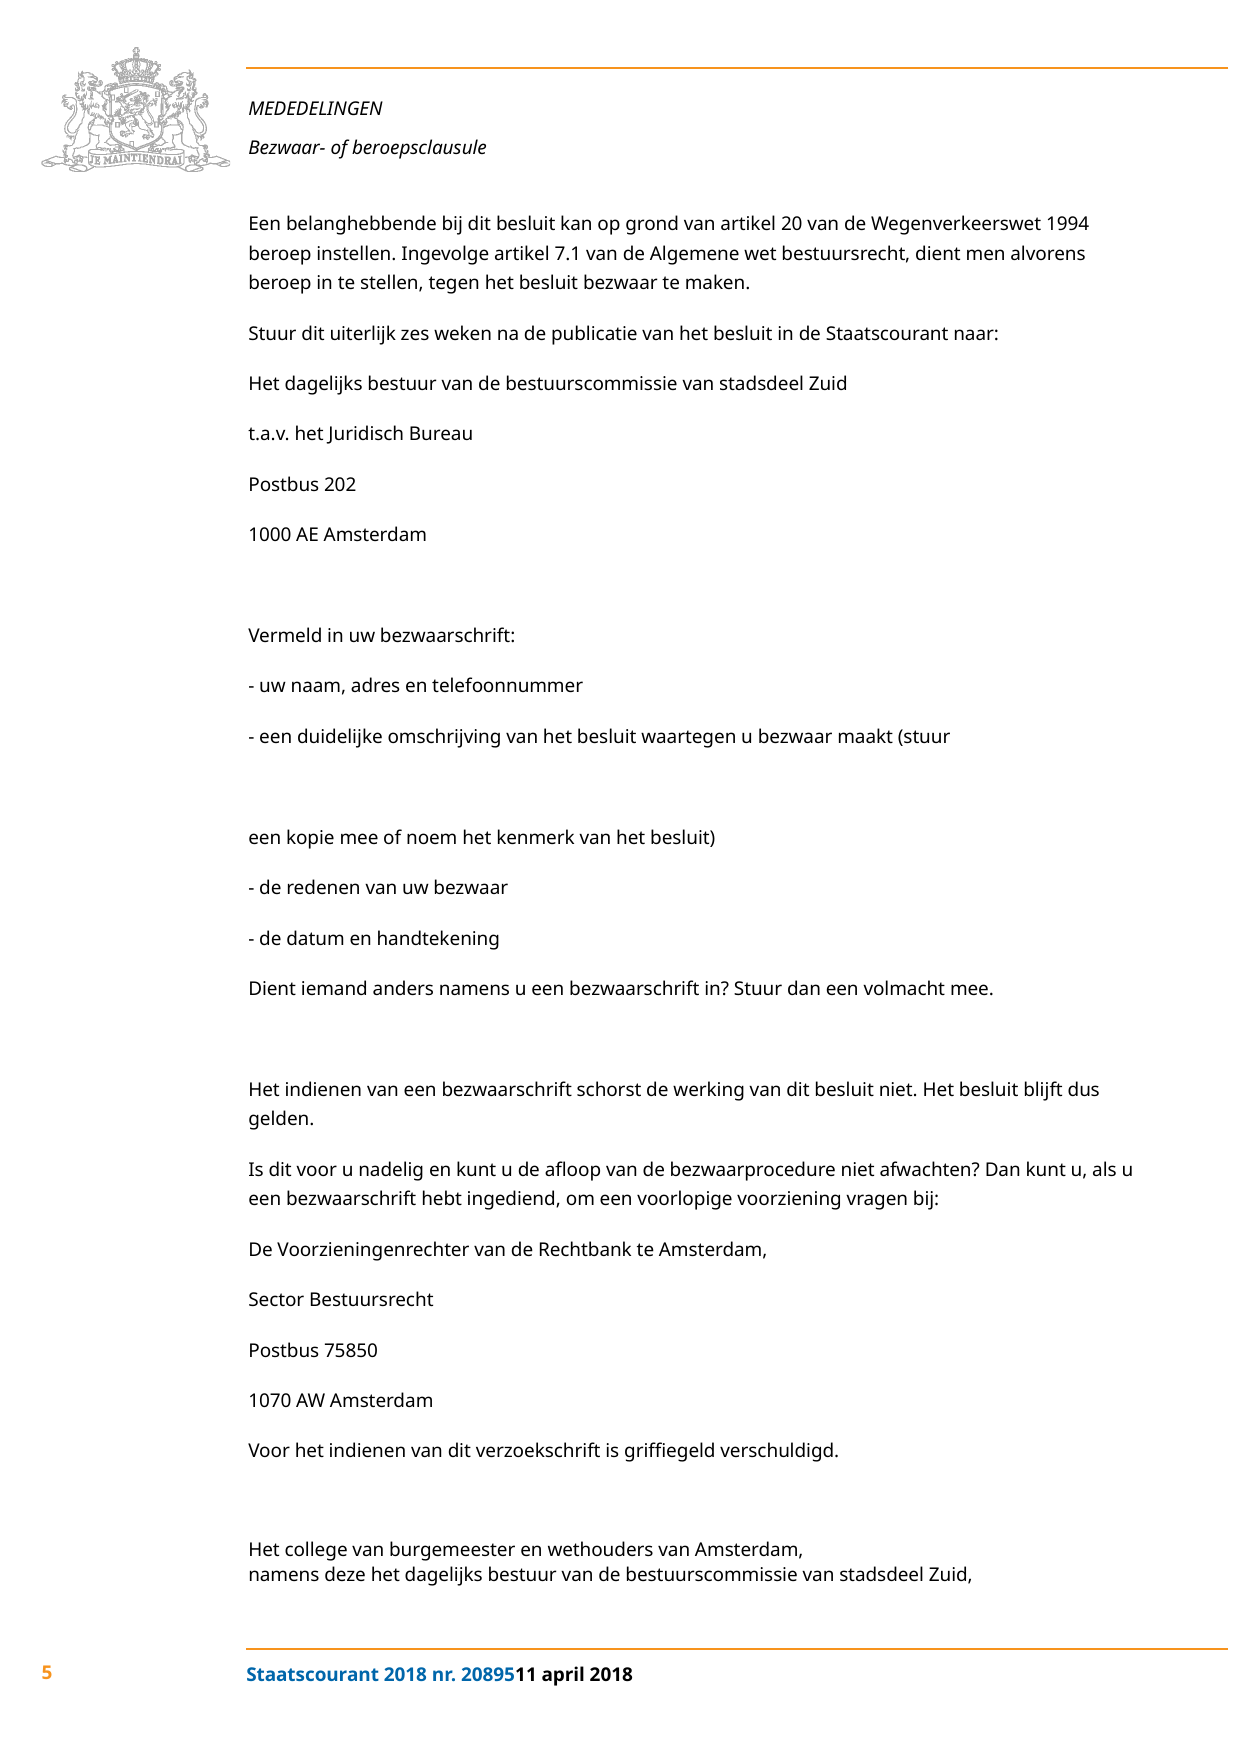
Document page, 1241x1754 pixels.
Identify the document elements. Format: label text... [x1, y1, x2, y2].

text Dient iemand anders namens u een bezwaarschrift in? Stuur dan een volmacht mee. [248, 975, 1152, 1001]
text Het college van burgemeester en wethouders van Amsterdam, [248, 1536, 1152, 1562]
text Het indienen van een bezwaarschrift schorst de werking van dit besluit niet. Het besluit blijft dus gelden. [248, 1076, 1152, 1131]
text 1070 AW Amsterdam [248, 1387, 1152, 1413]
text MEDEDELINGEN [248, 95, 1152, 121]
text Het dagelijks bestuur van de bestuurscommissie van stadsdeel Zuid [248, 370, 1152, 396]
text Postbus 202 [248, 471, 1152, 497]
text Stuur dit uiterlijk zes weken na de publicatie van het besluit in de Staatscourant naar: [248, 320, 1152, 346]
text Is dit voor u nadelig en kunt u de afloop van de bezwaarprocedure niet afwachten? Dan kunt u, als u een bezwaarschrift hebt ingediend, om een voorlopige voorziening vragen bij: [248, 1156, 1152, 1211]
picture [41, 47, 231, 172]
text t.a.v. het Juridisch Bureau [248, 421, 1152, 446]
text Vermeld in uw bezwaarschrift: [248, 622, 1152, 648]
text Voor het indienen van dit verzoekschrift is griffiegeld verschuldigd. [248, 1438, 1152, 1463]
text De Voorzieningenrechter van de Rechtbank te Amsterdam, [248, 1236, 1152, 1262]
text - uw naam, adres en telefoonnummer [248, 673, 1152, 698]
text - een duidelijke omschrijving van het besluit waartegen u bezwaar maakt (stuur [248, 723, 1152, 749]
text Postbus 75850 [248, 1337, 1152, 1363]
text 1000 AE Amsterdam [248, 521, 1152, 547]
text Bezwaar- of beroepsclausule [248, 134, 1152, 160]
text - de datum en handtekening [248, 925, 1152, 951]
text Een belanghebbende bij dit besluit kan op grond van artikel 20 van de Wegenverkeerswet 1994 beroep instellen. Ingevolge artikel 7.1 van de Algemene wet bestuursrecht, dient men alvorens beroep in te stellen, tegen het besluit bezwaar te maken. [248, 210, 1152, 295]
text namens deze het dagelijks bestuur van de bestuurscommissie van stadsdeel Zuid, [248, 1562, 1152, 1587]
text een kopie mee of noem het kenmerk van het besluit) [248, 824, 1152, 850]
text - de redenen van uw bezwaar [248, 874, 1152, 900]
text Sector Bestuursrecht [248, 1286, 1152, 1312]
